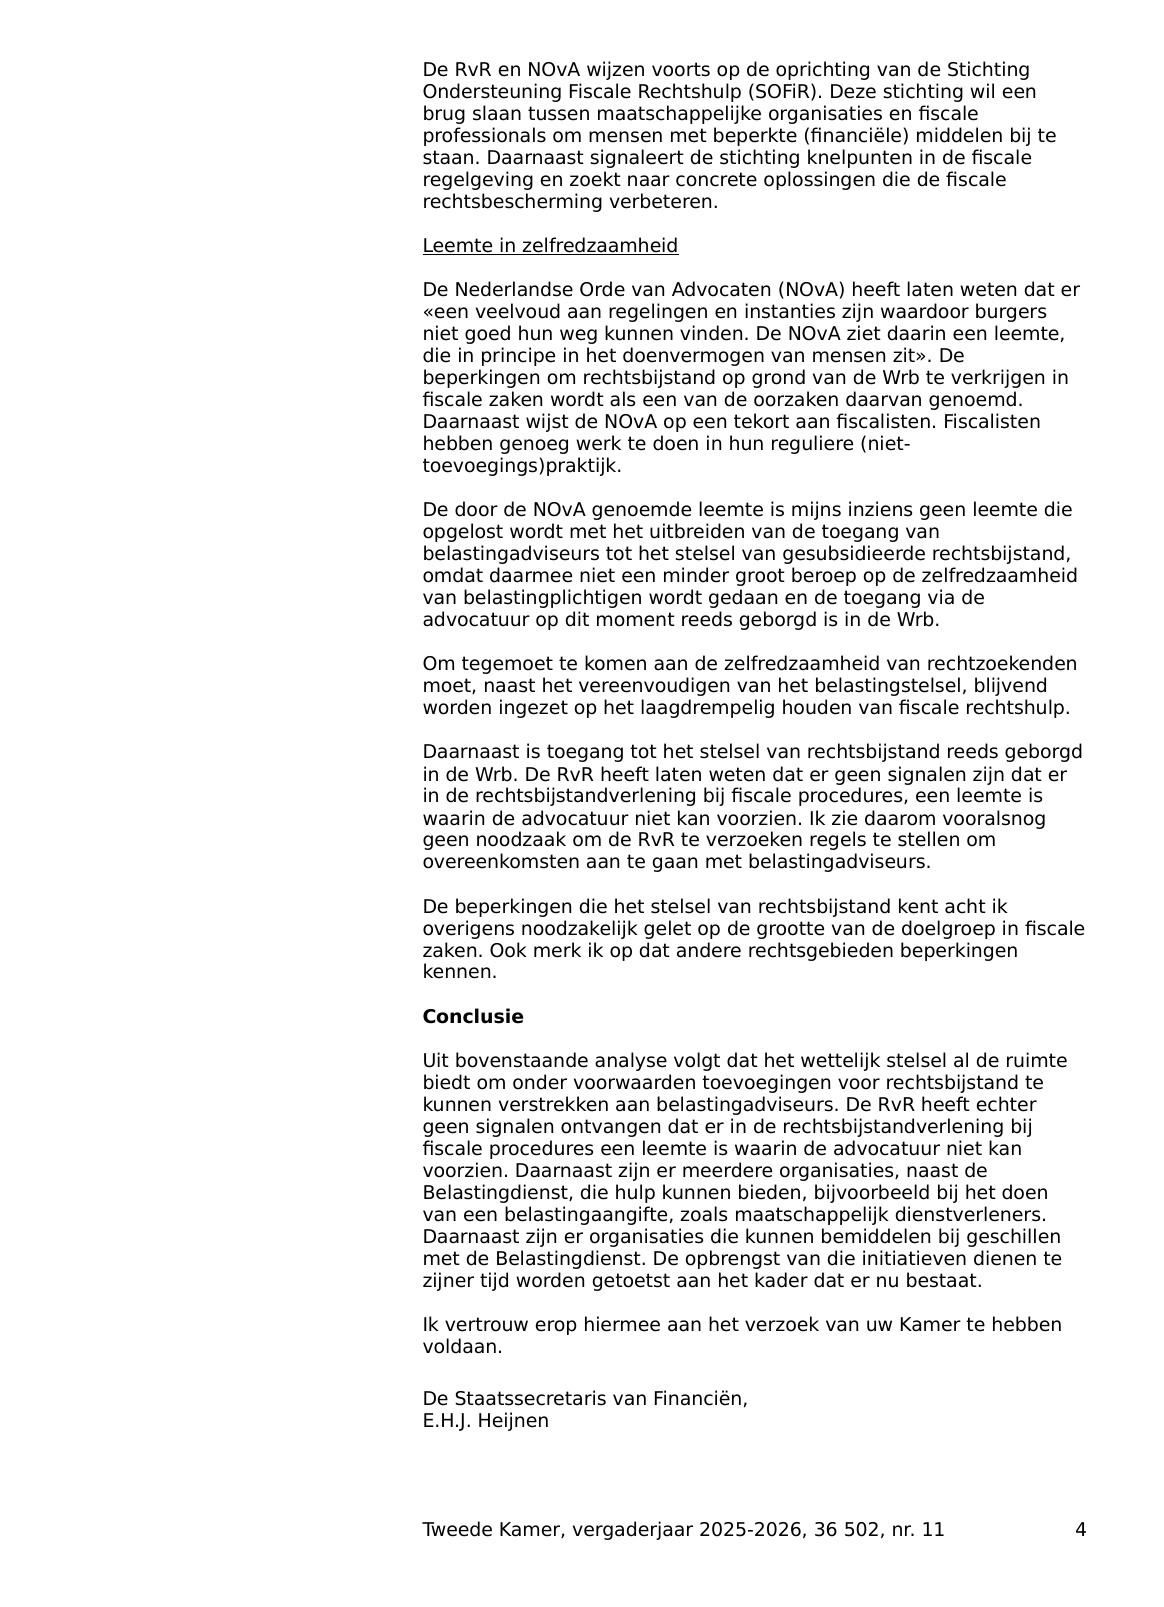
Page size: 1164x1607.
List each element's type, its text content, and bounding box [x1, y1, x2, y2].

text Daarnaast is toegang tot het stelsel van rechtsbijstand reeds geborgd in de Wrb. De RvR heeft laten weten dat er geen signalen zijn dat er in de rechtsbijstandverlening bij fiscale procedures, een leemte is waarin de advocatuur niet kan voorzien. Ik zie daarom vooralsnog geen noodzaak om de RvR te verzoeken regels te stellen om overeenkomsten aan te gaan met belastingadviseurs. [422, 741, 1087, 873]
text De Staatssecretaris van Financiën, E.H.J. Heijnen [422, 1388, 1087, 1432]
text De door de NOvA genoemde leemte is mijns inziens geen leemte die opgelost wordt met het uitbreiden van de toegang van belastingadviseurs tot het stelsel van gesubsidieerde rechtsbijstand, omdat daarmee niet een minder groot beroep op de zelfredzaamheid van belastingplichtigen wordt gedaan en de toegang via de advocatuur op dit moment reeds geborgd is in de Wrb. [422, 499, 1087, 631]
subtitle Leemte in zelfredzaamheid [422, 235, 1087, 257]
text De RvR en NOvA wijzen voorts op de oprichting van de Stichting Ondersteuning Fiscale Rechtshulp (SOFiR). Deze stichting wil een brug slaan tussen maatschappelijke organisaties en fiscale professionals om mensen met beperkte (financiële) middelen bij te staan. Daarnaast signaleert de stichting knelpunten in de fiscale regelgeving en zoekt naar concrete oplossingen die de fiscale rechtsbescherming verbeteren. [422, 59, 1087, 213]
text De Nederlandse Orde van Advocaten (NOvA) heeft laten weten dat er «een veelvoud aan regelingen en instanties zijn waardoor burgers niet goed hun weg kunnen vinden. De NOvA ziet daarin een leemte, die in principe in het doenvermogen van mensen zit». De beperkingen om rechtsbijstand op grond van de Wrb te verkrijgen in fiscale zaken wordt als een van de oorzaken daarvan genoemd. Daarnaast wijst de NOvA op een tekort aan fiscalisten. Fiscalisten hebben genoeg werk te doen in hun reguliere (niet-toevoegings)praktijk. [422, 279, 1087, 477]
subtitle Conclusie [422, 1006, 1087, 1028]
text Ik vertrouw erop hiermee aan het verzoek van uw Kamer te hebben voldaan. [422, 1314, 1087, 1358]
text De beperkingen die het stelsel van rechtsbijstand kent acht ik overigens noodzakelijk gelet op de grootte van de doelgroep in fiscale zaken. Ook merk ik op dat andere rechtsgebieden beperkingen kennen. [422, 896, 1087, 983]
text Om tegemoet te komen aan de zelfredzaamheid van rechtzoekenden moet, naast het vereenvoudigen van het belastingstelsel, blijvend worden ingezet op het laagdrempelig houden van fiscale rechtshulp. [422, 653, 1087, 719]
text Uit bovenstaande analyse volgt dat het wettelijk stelsel al de ruimte biedt om onder voorwaarden toevoegingen voor rechtsbijstand te kunnen verstrekken aan belastingadviseurs. De RvR heeft echter geen signalen ontvangen dat er in de rechtsbijstandverlening bij fiscale procedures een leemte is waarin de advocatuur niet kan voorzien. Daarnaast zijn er meerdere organisaties, naast de Belastingdienst, die hulp kunnen bieden, bijvoorbeeld bij het doen van een belastingaangifte, zoals maatschappelijk dienstverleners. Daarnaast zijn er organisaties die kunnen bemiddelen bij geschillen met de Belastingdienst. De opbrengst van die initiatieven dienen te zijner tijd worden getoetst aan het kader dat er nu bestaat. [422, 1050, 1087, 1292]
